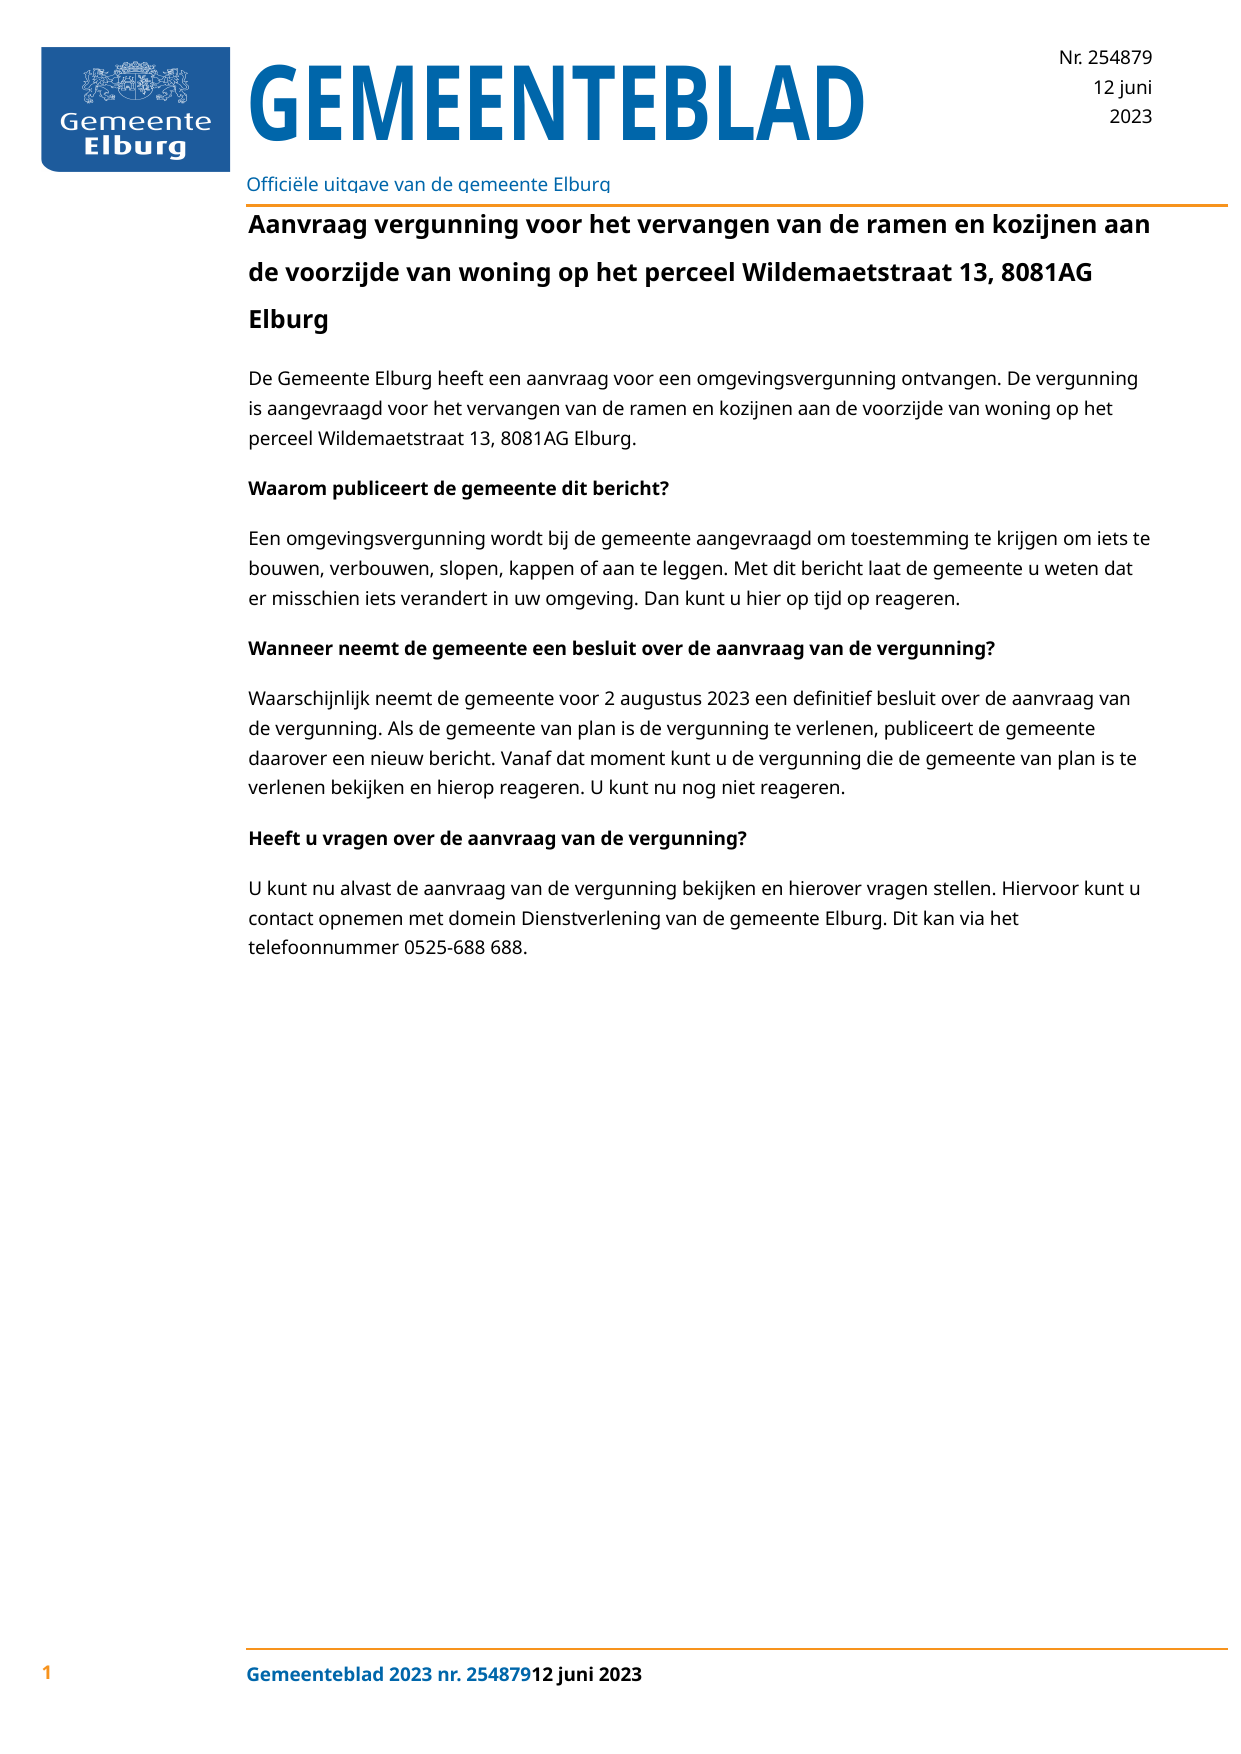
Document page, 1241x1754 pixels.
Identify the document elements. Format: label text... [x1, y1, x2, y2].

text De Gemeente Elburg heeft een aanvraag voor een omgevingsvergunning ontvangen. De vergunning is aangevraagd voor het vervangen van de ramen en kozijnen aan de voorzijde van woning op het perceel Wildemaetstraat 13, 8081AG Elburg. [248, 366, 1152, 450]
text Waarom publiceert de gemeente dit bericht? [248, 475, 1152, 501]
text Waarschijnlijk neemt de gemeente voor 2 augustus 2023 een definitief besluit over de aanvraag van de vergunning. Als de gemeente van plan is de vergunning te verlenen, publiceert de gemeente daarover een nieuw bericht. Vanaf dat moment kunt u de vergunning die de gemeente van plan is te verlenen bekijken en hierop reageren. U kunt nu nog niet reageren. [248, 686, 1152, 800]
text Een omgevingsvergunning wordt bij de gemeente aangevraagd om toestemming te krijgen om iets te bouwen, verbouwen, slopen, kappen of aan te leggen. Met dit bericht laat de gemeente u weten dat er misschien iets verandert in uw omgeving. Dan kunt u hier op tijd op reageren. [248, 526, 1152, 610]
text Heeft u vragen over de aanvraag van de vergunning? [248, 825, 1152, 850]
text Wanneer neemt de gemeente een besluit over de aanvraag van de vergunning? [248, 635, 1152, 661]
text U kunt nu alvast de aanvraag van de vergunning bekijken en hierover vragen stellen. Hiervoor kunt u contact opnemen met domein Dienstverlening van de gemeente Elburg. Dit kan via het telefoonnummer 0525-688 688. [248, 875, 1152, 960]
text Aanvraag vergunning voor het vervangen van de ramen en kozijnen aan de voorzijde van woning op het perceel Wildemaetstraat 13, 8081AG Elburg [248, 207, 1152, 336]
picture [41, 47, 231, 172]
